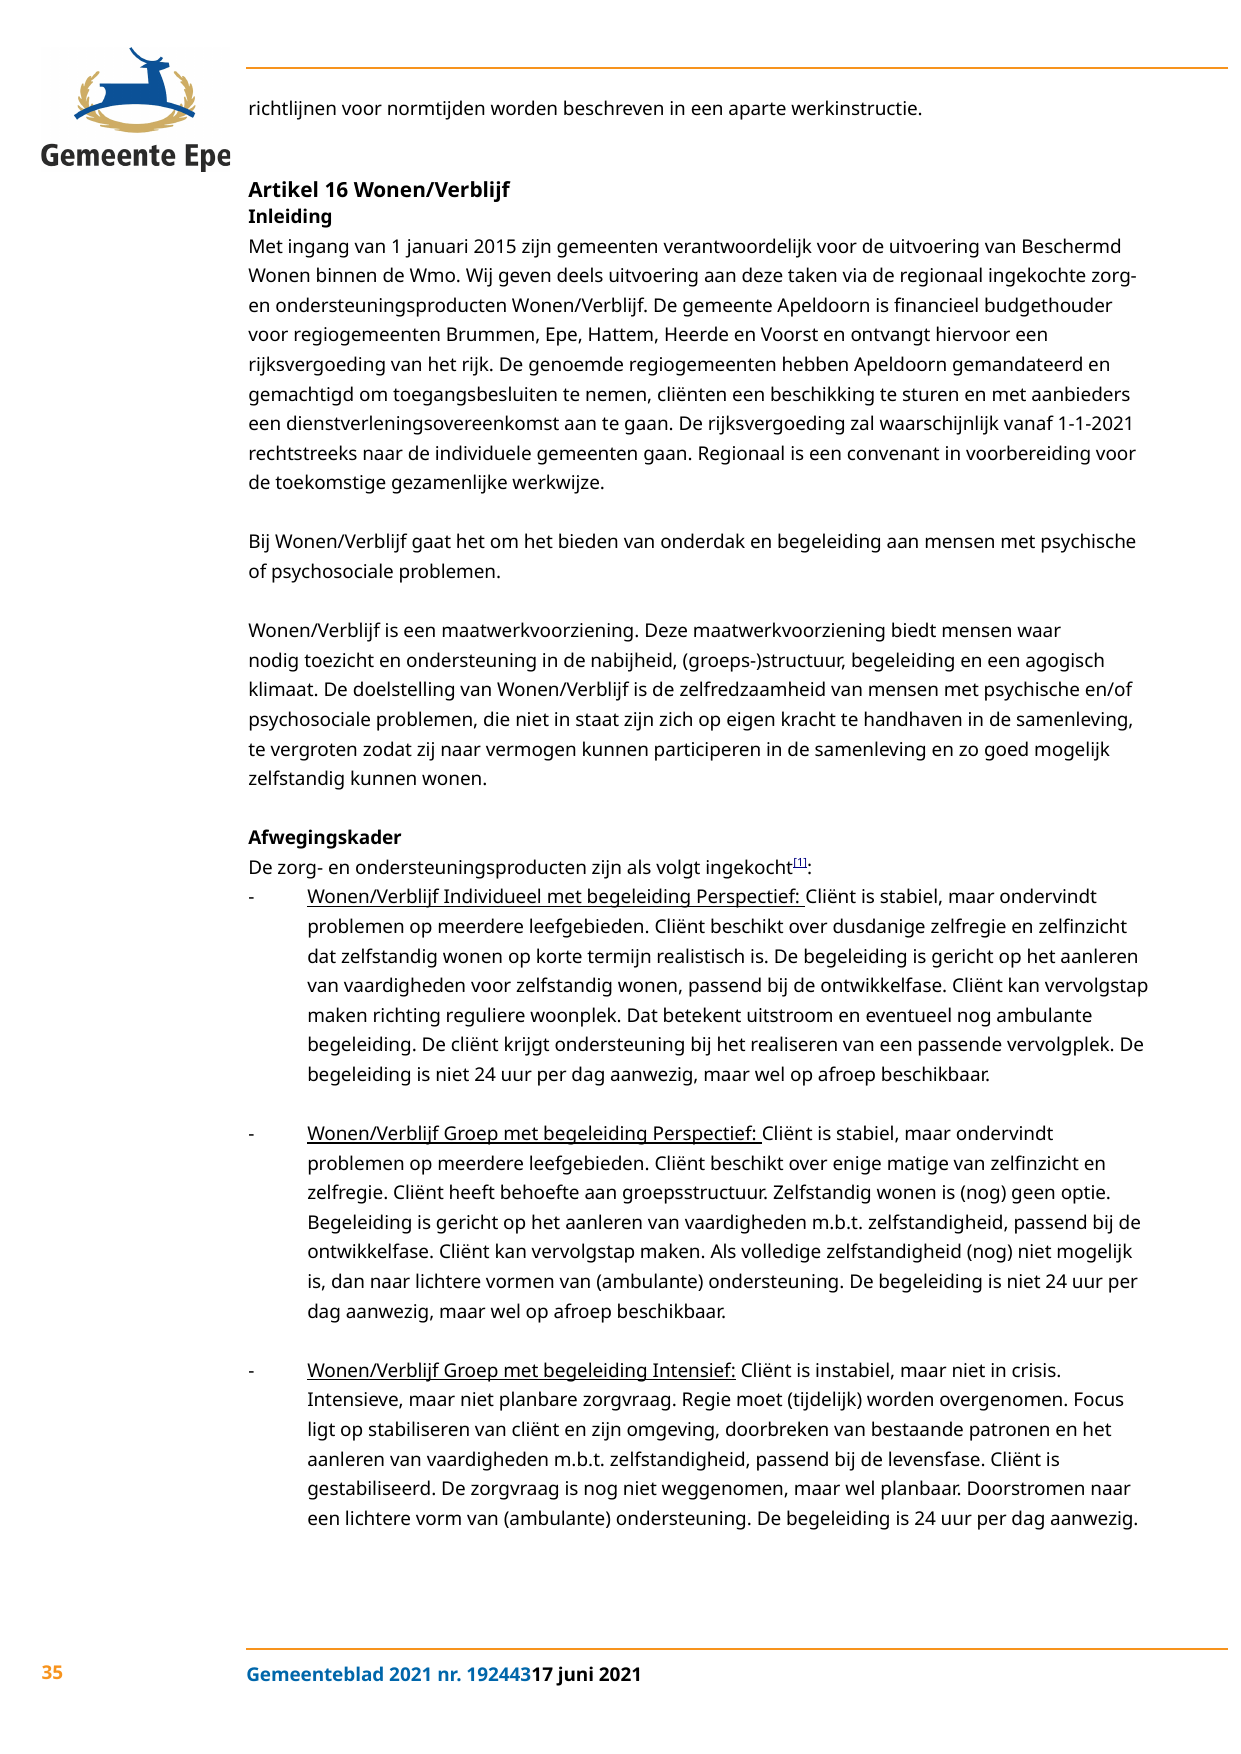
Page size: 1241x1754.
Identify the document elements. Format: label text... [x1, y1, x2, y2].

text Met ingang van 1 januari 2015 zijn gemeenten verantwoordelijk voor de uitvoering van Beschermd Wonen binnen de Wmo. Wij geven deels uitvoering aan deze taken via de regionaal ingekochte zorg- en ondersteuningsproducten Wonen/Verblijf. De gemeente Apeldoorn is financieel budgethouder voor regiogemeenten Brummen, Epe, Hattem, Heerde en Voorst en ontvangt hiervoor een rijksvergoeding van het rijk. De genoemde regiogemeenten hebben Apeldoorn gemandateerd en gemachtigd om toegangsbesluiten te nemen, cliënten een beschikking te sturen en met aanbieders een dienstverleningsovereenkomst aan te gaan. De rijksvergoeding zal waarschijnlijk vanaf 1-1-2021 rechtstreeks naar de individuele gemeenten gaan. Regionaal is een convenant in voorbereiding voor de toekomstige gezamenlijke werkwijze. [248, 233, 1152, 495]
text De zorg- en ondersteuningsproducten zijn als volgt ingekocht[1]: [248, 854, 1152, 880]
text Bij Wonen/Verblijf gaat het om het bieden van onderdak en begeleiding aan mensen met psychische of psychosociale problemen. [248, 529, 1152, 584]
text Wonen/Verblijf is een maatwerkvoorziening. Deze maatwerkvoorziening biedt mensen waar nodig toezicht en ondersteuning in de nabijheid, (groeps-)structuur, begeleiding en een agogisch klimaat. De doelstelling van Wonen/Verblijf is de zelfredzaamheid van mensen met psychische en/of psychosociale problemen, die niet in staat zijn zich op eigen kracht te handhaven in de samenleving, te vergroten zodat zij naar vermogen kunnen participeren in de samenleving en zo goed mogelijk zelfstandig kunnen wonen. [248, 617, 1152, 791]
list Wonen/Verblijf Individueel met begeleiding Perspectief: Cliënt is stabiel, maar ondervindt problemen op meerdere leefgebieden. Cliënt beschikt over dusdanige zelfregie en zelfinzicht dat zelfstandig wonen op korte termijn realistisch is. De begeleiding is gericht op het aanleren van vaardigheden voor zelfstandig wonen, passend bij de ontwikkelfase. Cliënt kan vervolgstap maken richting reguliere woonplek. Dat betekent uitstroom en eventueel nog ambulante begeleiding. De cliënt krijgt ondersteuning bij het realiseren van een passende vervolgplek. De begeleiding is niet 24 uur per dag aanwezig, maar wel op afroep beschikbaar. [248, 884, 1152, 1087]
list Wonen/Verblijf Groep met begeleiding Intensief: Cliënt is instabiel, maar niet in crisis. Intensieve, maar niet planbare zorgvraag. Regie moet (tijdelijk) worden overgenomen. Focus ligt op stabiliseren van cliënt en zijn omgeving, doorbreken van bestaande patronen en het aanleren van vaardigheden m.b.t. zelfstandigheid, passend bij de levensfase. Cliënt is gestabiliseerd. De zorgvraag is nog niet weggenomen, maar wel planbaar. Doorstromen naar een lichtere vorm van (ambulante) ondersteuning. De begeleiding is 24 uur per dag aanwezig. [248, 1357, 1152, 1531]
picture [41, 47, 231, 172]
text Artikel 16 Wonen/Verblijf [248, 175, 1152, 203]
text Inleiding [248, 203, 1152, 229]
text Afwegingskader [248, 824, 1152, 850]
text richtlijnen voor normtijden worden beschreven in een aparte werkinstructie. [248, 95, 1152, 121]
list Wonen/Verblijf Groep met begeleiding Perspectief: Cliënt is stabiel, maar ondervindt problemen op meerdere leefgebieden. Cliënt beschikt over enige matige van zelfinzicht en zelfregie. Cliënt heeft behoefte aan groepsstructuur. Zelfstandig wonen is (nog) geen optie. Begeleiding is gericht op het aanleren van vaardigheden m.b.t. zelfstandigheid, passend bij de ontwikkelfase. Cliënt kan vervolgstap maken. Als volledige zelfstandigheid (nog) niet mogelijk is, dan naar lichtere vormen van (ambulante) ondersteuning. De begeleiding is niet 24 uur per dag aanwezig, maar wel op afroep beschikbaar. [248, 1120, 1152, 1323]
